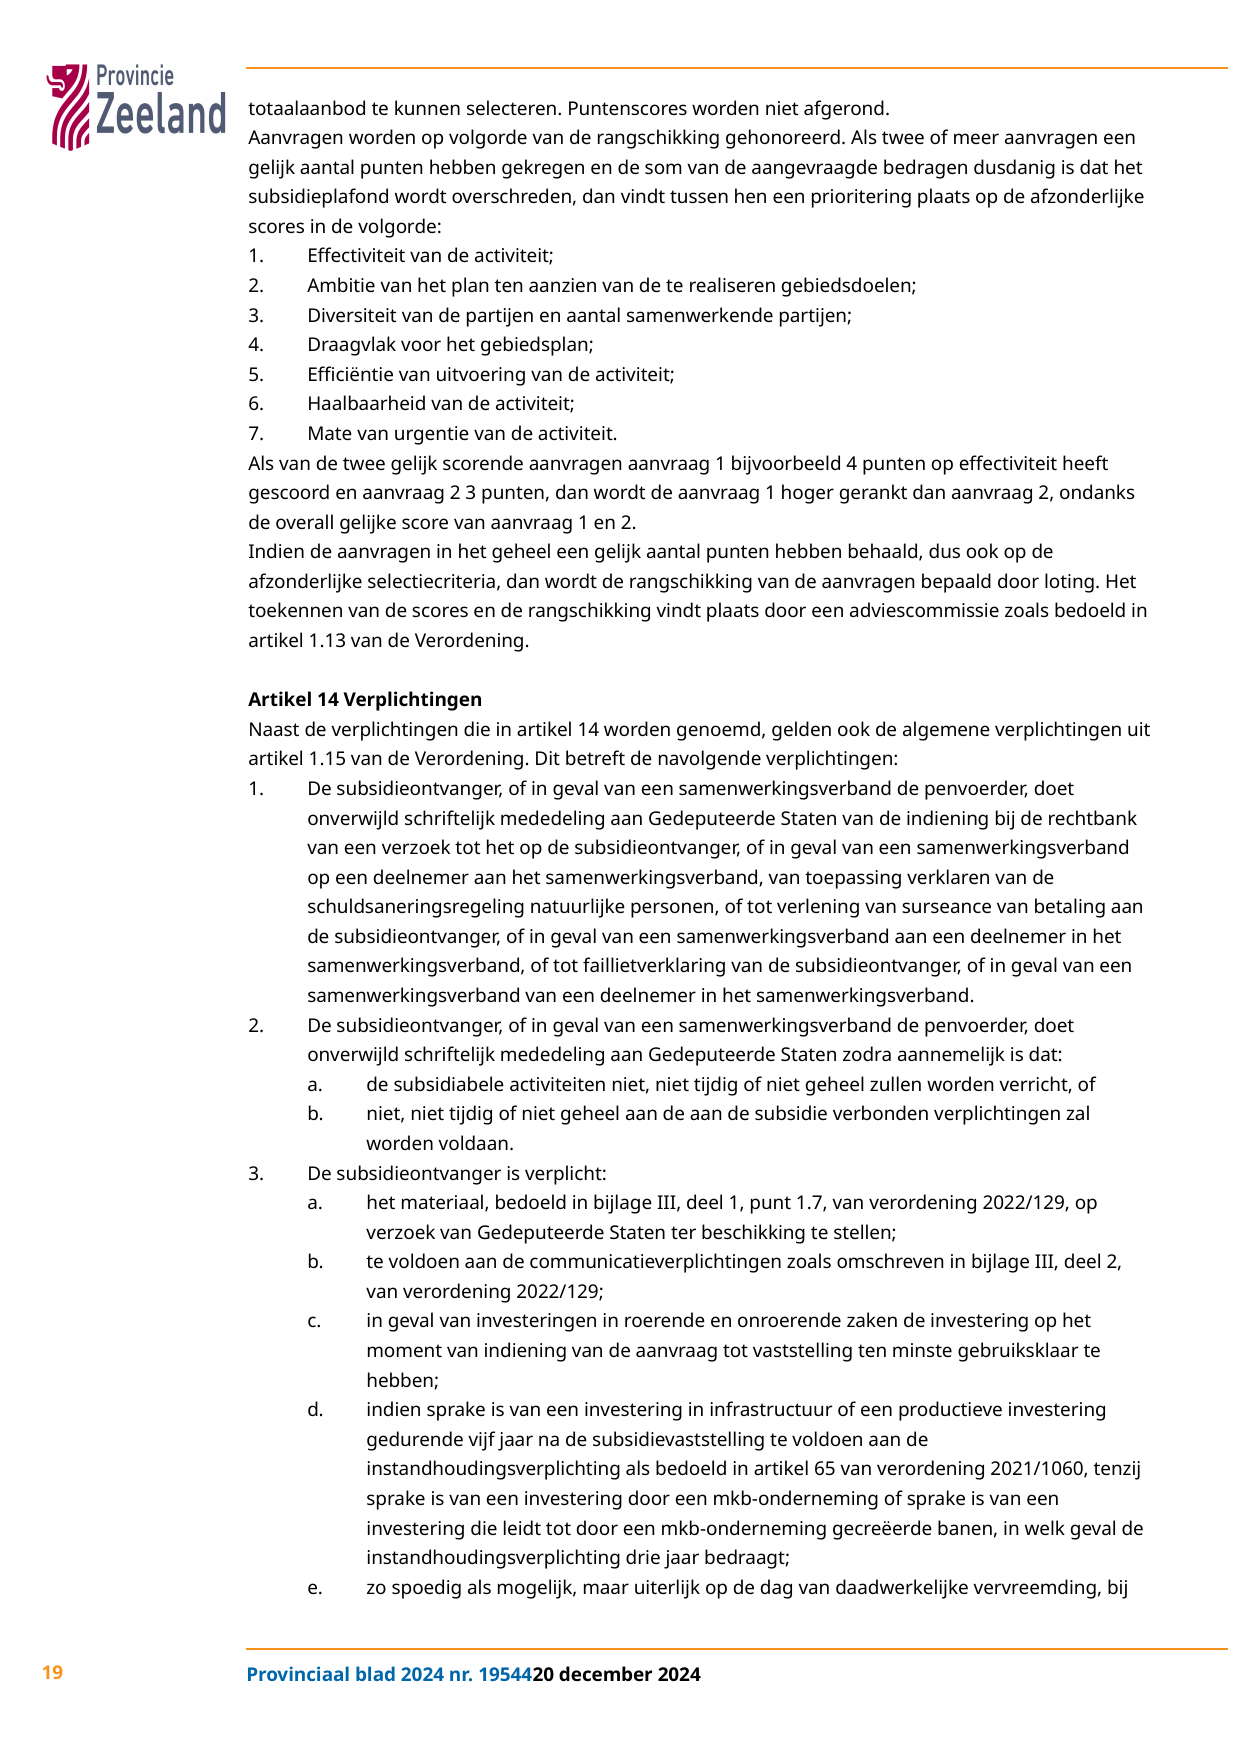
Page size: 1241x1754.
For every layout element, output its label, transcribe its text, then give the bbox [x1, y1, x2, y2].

text totaalaanbod te kunnen selecteren. Puntenscores worden niet afgerond. [248, 95, 1152, 121]
list te voldoen aan de communicatieverplichtingen zoals omschreven in bijlage III, deel 2, van verordening 2022/129; [307, 1248, 1152, 1304]
list Diversiteit van de partijen en aantal samenwerkende partijen; [248, 302, 1152, 328]
text Als van de twee gelijk scorende aanvragen aanvraag 1 bijvoorbeeld 4 punten op effectiviteit heeft gescoord en aanvraag 2 3 punten, dan wordt de aanvraag 1 hoger gerankt dan aanvraag 2, ondanks de overall gelijke score van aanvraag 1 en 2. [248, 450, 1152, 535]
list het materiaal, bedoeld in bijlage III, deel 1, punt 1.7, van verordening 2022/129, op verzoek van Gedeputeerde Staten ter beschikking te stellen; [307, 1189, 1152, 1245]
list Ambitie van het plan ten aanzien van de te realiseren gebiedsdoelen; [248, 272, 1152, 298]
list Mate van urgentie van de activiteit. [248, 420, 1152, 446]
list De subsidieontvanger, of in geval van een samenwerkingsverband de penvoerder, doet onverwijld schriftelijk mededeling aan Gedeputeerde Staten zodra aannemelijk is dat: [248, 1012, 1152, 1067]
list Draagvlak voor het gebiedsplan; [248, 331, 1152, 357]
text Aanvragen worden op volgorde van de rangschikking gehonoreerd. Als twee of meer aanvragen een gelijk aantal punten hebben gekregen en de som van de aangevraagde bedragen dusdanig is dat het subsidieplafond wordt overschreden, dan vindt tussen hen een prioritering plaats op de afzonderlijke scores in de volgorde: [248, 124, 1152, 239]
list de subsidiabele activiteiten niet, niet tijdig of niet geheel zullen worden verricht, of [307, 1071, 1152, 1097]
text Artikel 14 Verplichtingen [248, 686, 1152, 712]
list niet, niet tijdig of niet geheel aan de aan de subsidie verbonden verplichtingen zal worden voldaan. [307, 1101, 1152, 1156]
list De subsidieontvanger is verplicht: [248, 1160, 1152, 1186]
list zo spoedig als mogelijk, maar uiterlijk op de dag van daadwerkelijke vervreemding, bij [307, 1574, 1152, 1600]
picture [41, 47, 231, 172]
list De subsidieontvanger, of in geval van een samenwerkingsverband de penvoerder, doet onverwijld schriftelijk mededeling aan Gedeputeerde Staten van de indiening bij de rechtbank van een verzoek tot het op de subsidieontvanger, of in geval van een samenwerkingsverband op een deelnemer aan het samenwerkingsverband, van toepassing verklaren van de schuldsaneringsregeling natuurlijke personen, of tot verlening van surseance van betaling aan de subsidieontvanger, of in geval van een samenwerkingsverband aan een deelnemer in het samenwerkingsverband, of tot faillietverklaring van de subsidieontvanger, of in geval van een samenwerkingsverband van een deelnemer in het samenwerkingsverband. [248, 775, 1152, 1008]
list Haalbaarheid van de activiteit; [248, 391, 1152, 416]
text Indien de aanvragen in het geheel een gelijk aantal punten hebben behaald, dus ook op de afzonderlijke selectiecriteria, dan wordt de rangschikking van de aanvragen bepaald door loting. Het toekennen van de scores en de rangschikking vindt plaats door een adviescommissie zoals bedoeld in artikel 1.13 van de Verordening. [248, 538, 1152, 653]
list indien sprake is van een investering in infrastructuur of een productieve investering gedurende vijf jaar na de subsidievaststelling te voldoen aan de instandhoudingsverplichting als bedoeld in artikel 65 van verordening 2021/1060, tenzij sprake is van een investering door een mkb-onderneming of sprake is van een investering die leidt tot door een mkb-onderneming gecreëerde banen, in welk geval de instandhoudingsverplichting drie jaar bedraagt; [307, 1396, 1152, 1570]
list Effectiviteit van de activiteit; [248, 243, 1152, 268]
list Efficiëntie van uitvoering van de activiteit; [248, 361, 1152, 387]
text Naast de verplichtingen die in artikel 14 worden genoemd, gelden ook de algemene verplichtingen uit artikel 1.15 van de Verordening. Dit betreft de navolgende verplichtingen: [248, 716, 1152, 771]
list in geval van investeringen in roerende en onroerende zaken de investering op het moment van indiening van de aanvraag tot vaststelling ten minste gebruiksklaar te hebben; [307, 1308, 1152, 1393]
